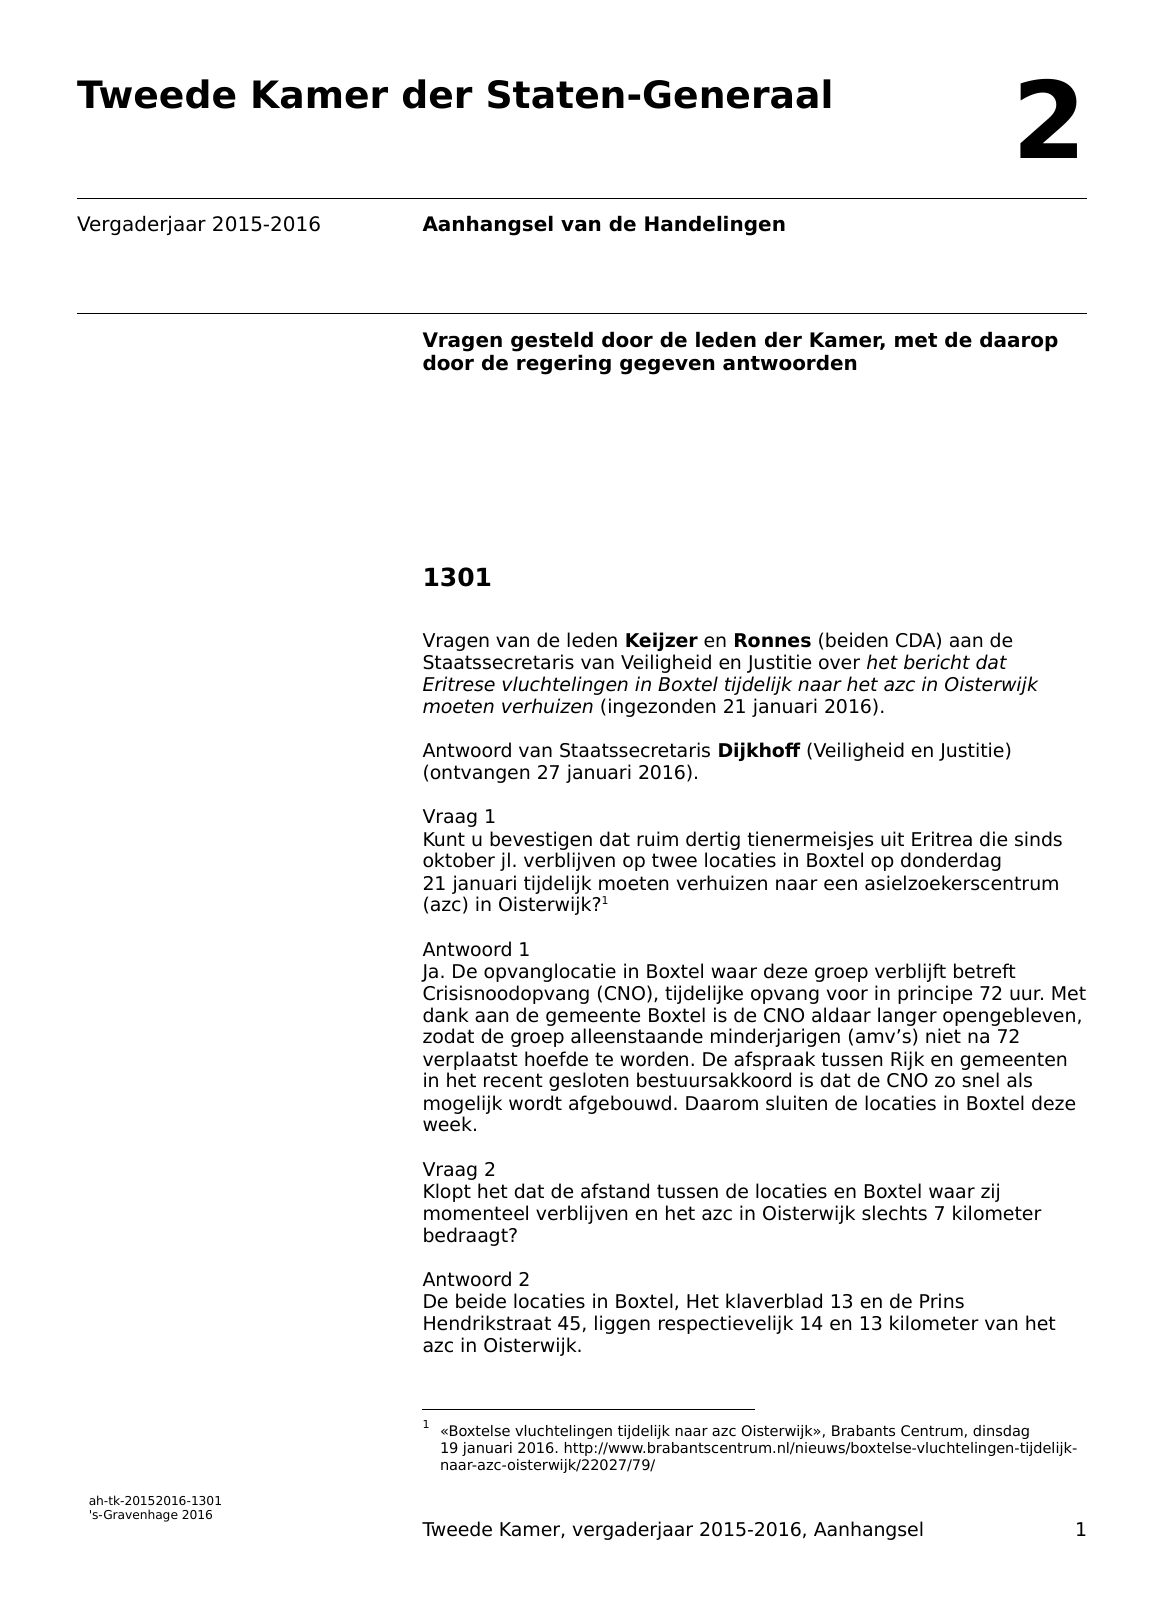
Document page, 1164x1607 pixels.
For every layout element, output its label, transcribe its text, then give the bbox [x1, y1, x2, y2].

text Vragen van de leden Keijzer en Ronnes (beiden CDA) aan de Staatssecretaris van Veiligheid en Justitie over het bericht dat Eritrese vluchtelingen in Boxtel tijdelijk naar het azc in Oisterwijk moeten verhuizen (ingezonden 21 januari 2016). [422, 630, 1087, 718]
text Kunt u bevestigen dat ruim dertig tienermeisjes uit Eritrea die sinds oktober jl. verblijven op twee locaties in Boxtel op donderdag 21 januari tijdelijk moeten verhuizen naar een asielzoekerscentrum (azc) in Oisterwijk? [422, 828, 1087, 916]
text 1301 [422, 563, 1087, 592]
text Antwoord 1 [422, 938, 1087, 961]
text Vraag 2 [422, 1158, 1087, 1181]
text «Boxtelse vluchtelingen tijdelijk naar azc Oisterwijk», Brabants Centrum, dinsdag 19 januari 2016. http://www.brabantscentrum.nl/nieuws/boxtelse-vluchtelingen-tijdelijk-naar-azc-oisterwijk/22027/79/ [422, 1418, 1087, 1474]
text Klopt het dat de afstand tussen de locaties en Boxtel waar zij momenteel verblijven en het azc in Oisterwijk slechts 7 kilometer bedraagt? [422, 1181, 1087, 1246]
table_header 2 [886, 59, 1087, 198]
text Ja. De opvanglocatie in Boxtel waar deze groep verblijft betreft Crisisnoodopvang (CNO), tijdelijke opvang voor in principe 72 uur. Met dank aan de gemeente Boxtel is de CNO aldaar langer opengebleven, zodat de groep alleenstaande minderjarigen (amv’s) niet na 72 verplaatst hoefde te worden. De afspraak tussen Rijk en gemeenten in het recent gesloten bestuursakkoord is dat de CNO zo snel als mogelijk wordt afgebouwd. Daarom sluiten de locaties in Boxtel deze week. [422, 961, 1087, 1136]
text Antwoord van Staatssecretaris Dijkhoff (Veiligheid en Justitie) (ontvangen 27 januari 2016). [422, 740, 1087, 784]
table_cell Vergaderjaar 2015-2016 [77, 199, 422, 313]
table_cell [77, 314, 422, 375]
text De beide locaties in Boxtel, Het klaverblad 13 en de Prins Hendrikstraat 45, liggen respectievelijk 14 en 13 kilometer van het azc in Oisterwijk. [422, 1291, 1087, 1357]
text Antwoord 2 [422, 1269, 1087, 1291]
text Vraag 1 [422, 806, 1087, 828]
text 's-Gravenhage 2016 [88, 1508, 323, 1522]
text ah-tk-20152016-1301 [88, 1494, 323, 1508]
table_cell Vragen gesteld door de leden der Kamer, met de daarop door de regering gegeven antwoorden [422, 314, 1087, 375]
table_cell Aanhangsel van de Handelingen [422, 199, 1087, 313]
table_header Tweede Kamer der Staten-Generaal [77, 59, 886, 198]
